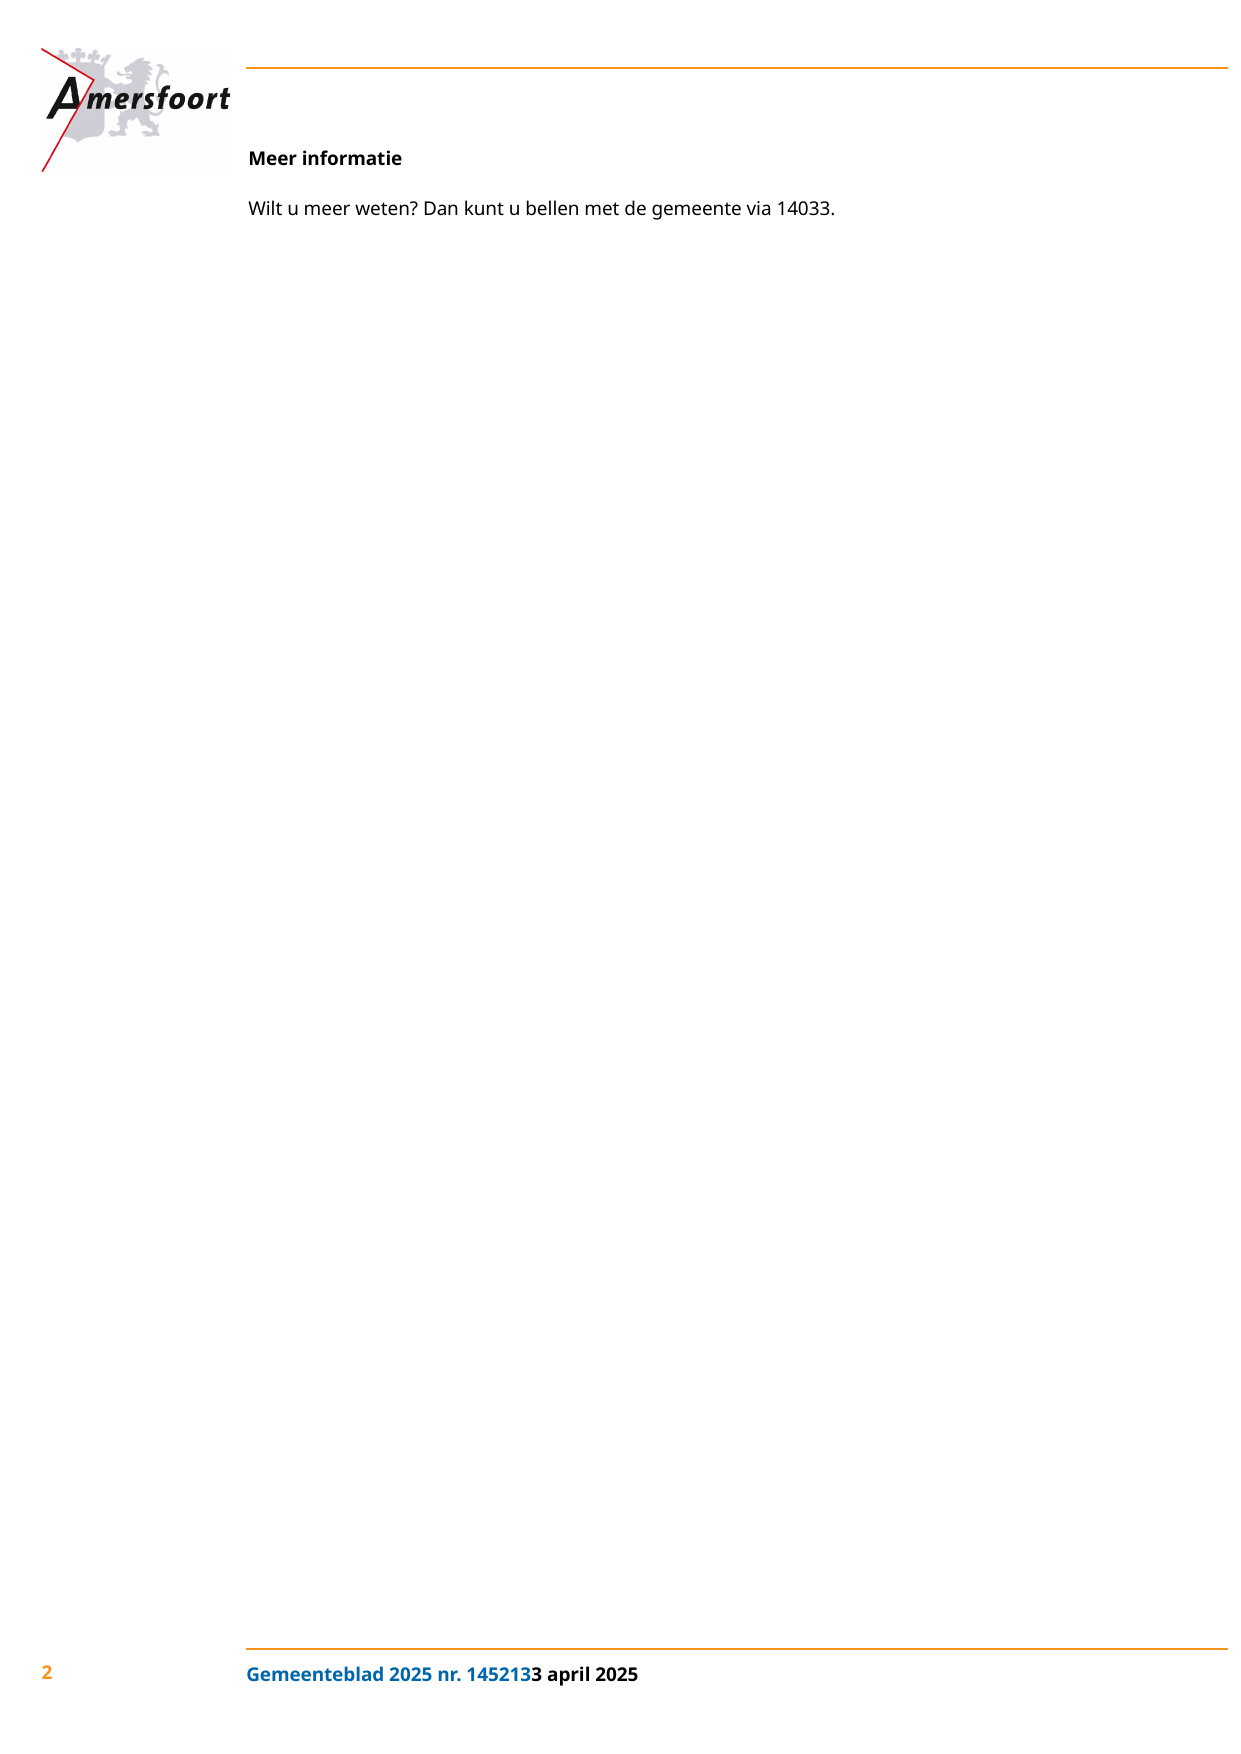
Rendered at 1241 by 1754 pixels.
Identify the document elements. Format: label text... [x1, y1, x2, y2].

picture [41, 47, 231, 172]
text Wilt u meer weten? Dan kunt u bellen met de gemeente via 14033. [248, 196, 1152, 221]
text Meer informatie [248, 145, 1152, 171]
